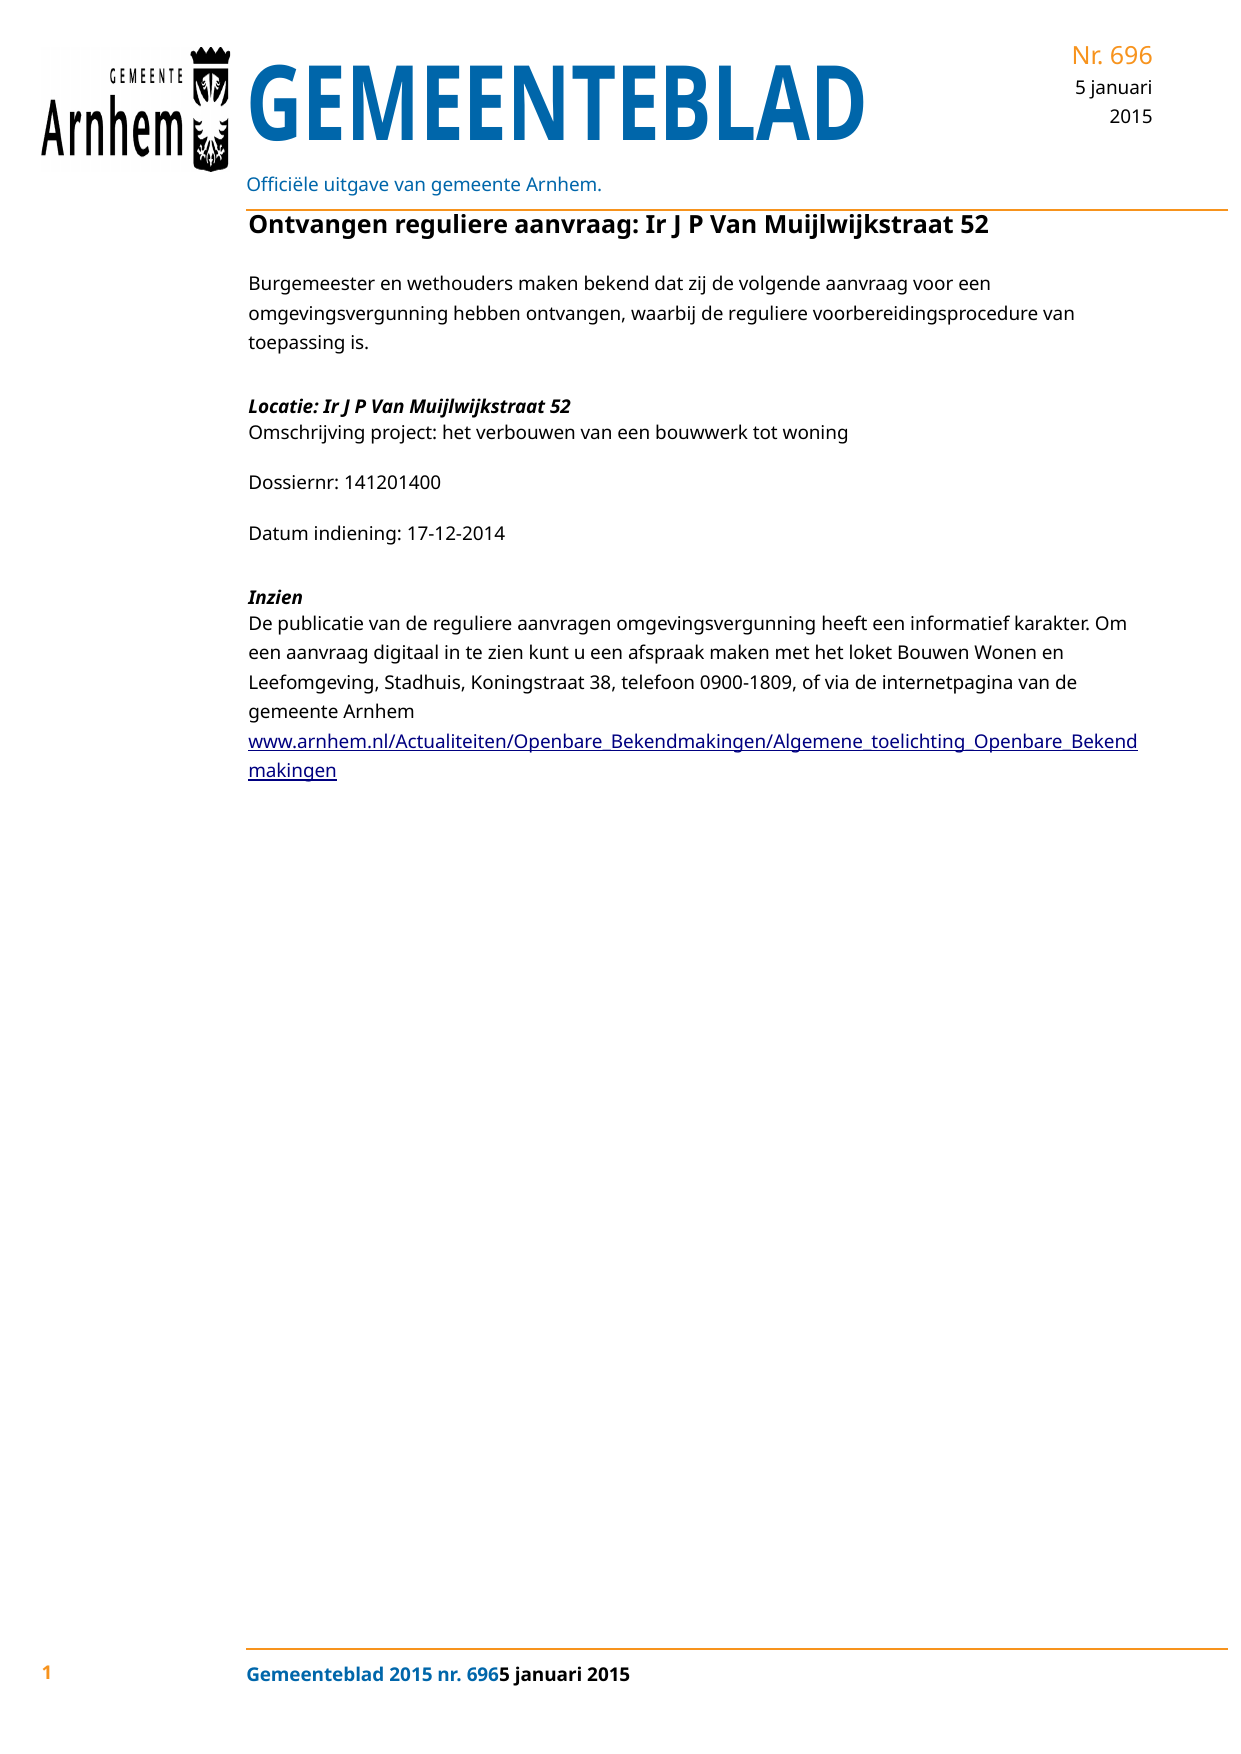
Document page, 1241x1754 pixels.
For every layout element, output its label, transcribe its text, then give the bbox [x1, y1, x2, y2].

text Locatie: Ir J P Van Muijlwijkstraat 52 [248, 393, 1152, 419]
text Burgemeester en wethouders maken bekend dat zij de volgende aanvraag voor een omgevingsvergunning hebben ontvangen, waarbij de reguliere voorbereidingsprocedure van toepassing is. [248, 270, 1152, 355]
text Dossiernr: 141201400 [248, 469, 1152, 495]
text Datum indiening: 17-12-2014 [248, 520, 1152, 546]
text De publicatie van de reguliere aanvragen omgevingsvergunning heeft een informatief karakter. Om een aanvraag digitaal in te zien kunt u een afspraak maken met het loket Bouwen Wonen en Leefomgeving, Stadhuis, Koningstraat 38, telefoon 0900-1809, of via de internetpagina van de gemeente Arnhem www.arnhem.nl/Actualiteiten/Openbare_Bekendmakingen/Algemene_toelichting_Openbare_Bekendmakingen [248, 610, 1152, 783]
text Ontvangen reguliere aanvraag: Ir J P Van Muijlwijkstraat 52 [248, 211, 1152, 241]
picture [41, 47, 231, 172]
text Omschrijving project: het verbouwen van een bouwwerk tot woning [248, 419, 1152, 445]
text Inzien [248, 584, 1152, 610]
